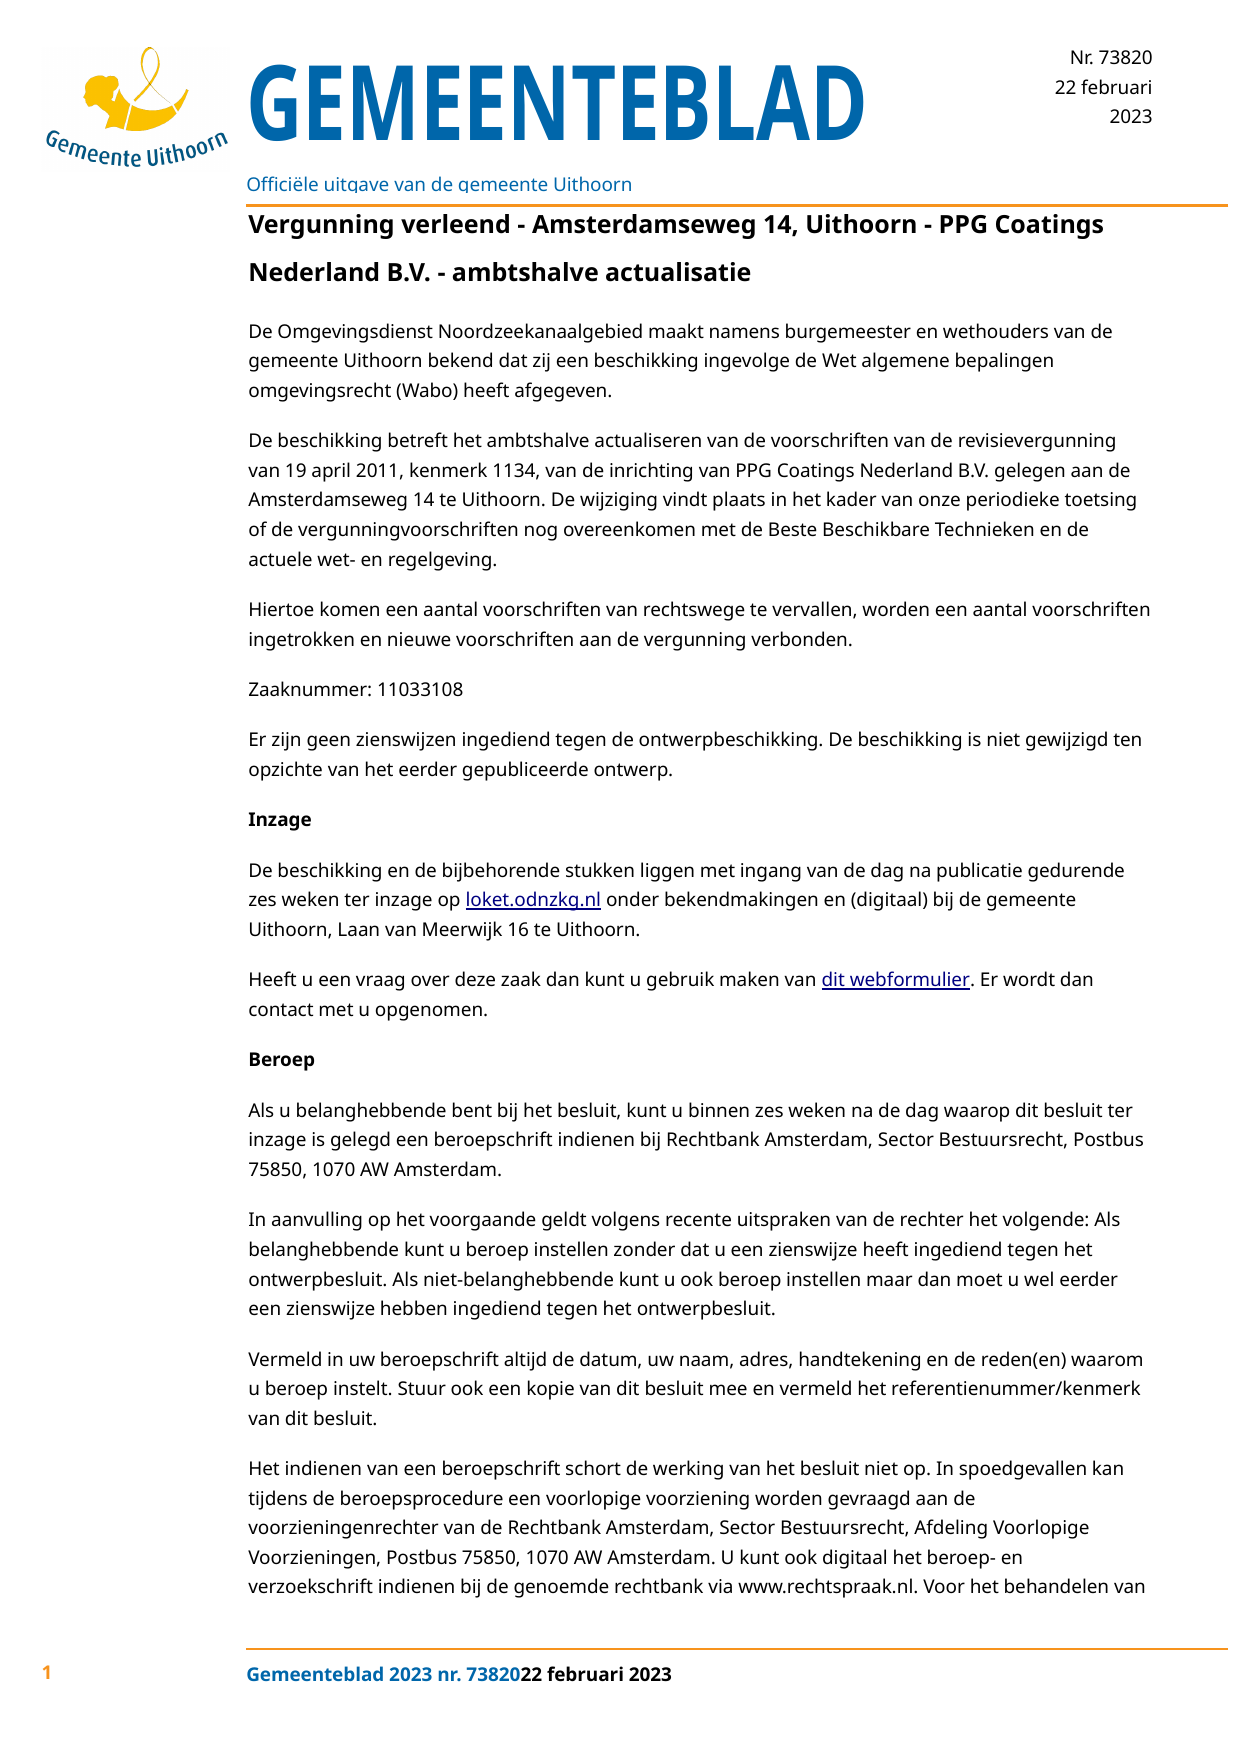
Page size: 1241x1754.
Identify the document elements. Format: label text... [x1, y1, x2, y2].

text Zaaknummer: 11033108 [248, 676, 1152, 702]
text Beroep [248, 1047, 1152, 1072]
text Heeft u een vraag over deze zaak dan kunt u gebruik maken van dit webformulier. Er wordt dan contact met u opgenomen. [248, 967, 1152, 1022]
text De beschikking betreft het ambtshalve actualiseren van de voorschriften van de revisievergunning van 19 april 2011, kenmerk 1134, van de inrichting van PPG Coatings Nederland B.V. gelegen aan de Amsterdamseweg 14 te Uithoorn. De wijziging vindt plaats in het kader van onze periodieke toetsing of de vergunningvoorschriften nog overeenkomen met de Beste Beschikbare Technieken en de actuele wet- en regelgeving. [248, 427, 1152, 572]
text Als u belanghebbende bent bij het besluit, kunt u binnen zes weken na de dag waarop dit besluit ter inzage is gelegd een beroepschrift indienen bij Rechtbank Amsterdam, Sector Bestuursrecht, Postbus 75850, 1070 AW Amsterdam. [248, 1097, 1152, 1182]
text Vermeld in uw beroepschrift altijd de datum, uw naam, adres, handtekening en de reden(en) waarom u beroep instelt. Stuur ook een kopie van dit besluit mee en vermeld het referentienummer/kenmerk van dit besluit. [248, 1346, 1152, 1431]
text De beschikking en de bijbehorende stukken liggen met ingang van de dag na publicatie gedurende zes weken ter inzage op loket.odnzkg.nl onder bekendmakingen en (digitaal) bij de gemeente Uithoorn, Laan van Meerwijk 16 te Uithoorn. [248, 857, 1152, 942]
text In aanvulling op het voorgaande geldt volgens recente uitspraken van de rechter het volgende: Als belanghebbende kunt u beroep instellen zonder dat u een zienswijze heeft ingediend tegen het ontwerpbesluit. Als niet-belanghebbende kunt u ook beroep instellen maar dan moet u wel eerder een zienswijze hebben ingediend tegen het ontwerpbesluit. [248, 1207, 1152, 1321]
picture [41, 47, 231, 172]
text Vergunning verleend - Amsterdamseweg 14, Uithoorn - PPG Coatings Nederland B.V. - ambtshalve actualisatie [248, 207, 1152, 288]
text Er zijn geen zienswijzen ingediend tegen de ontwerpbeschikking. De beschikking is niet gewijzigd ten opzichte van het eerder gepubliceerde ontwerp. [248, 727, 1152, 782]
text De Omgevingsdienst Noordzeekanaalgebied maakt namens burgemeester en wethouders van de gemeente Uithoorn bekend dat zij een beschikking ingevolge de Wet algemene bepalingen omgevingsrecht (Wabo) heeft afgegeven. [248, 318, 1152, 403]
text Hiertoe komen een aantal voorschriften van rechtswege te vervallen, worden een aantal voorschriften ingetrokken en nieuwe voorschriften aan de vergunning verbonden. [248, 596, 1152, 652]
text Inzage [248, 807, 1152, 832]
text Het indienen van een beroepschrift schort de werking van het besluit niet op. In spoedgevallen kan tijdens de beroepsprocedure een voorlopige voorziening worden gevraagd aan de voorzieningenrechter van de Rechtbank Amsterdam, Sector Bestuursrecht, Afdeling Voorlopige Voorzieningen, Postbus 75850, 1070 AW Amsterdam. U kunt ook digitaal het beroep- en verzoekschrift indienen bij de genoemde rechtbank via www.rechtspraak.nl. Voor het behandelen van [248, 1455, 1152, 1599]
